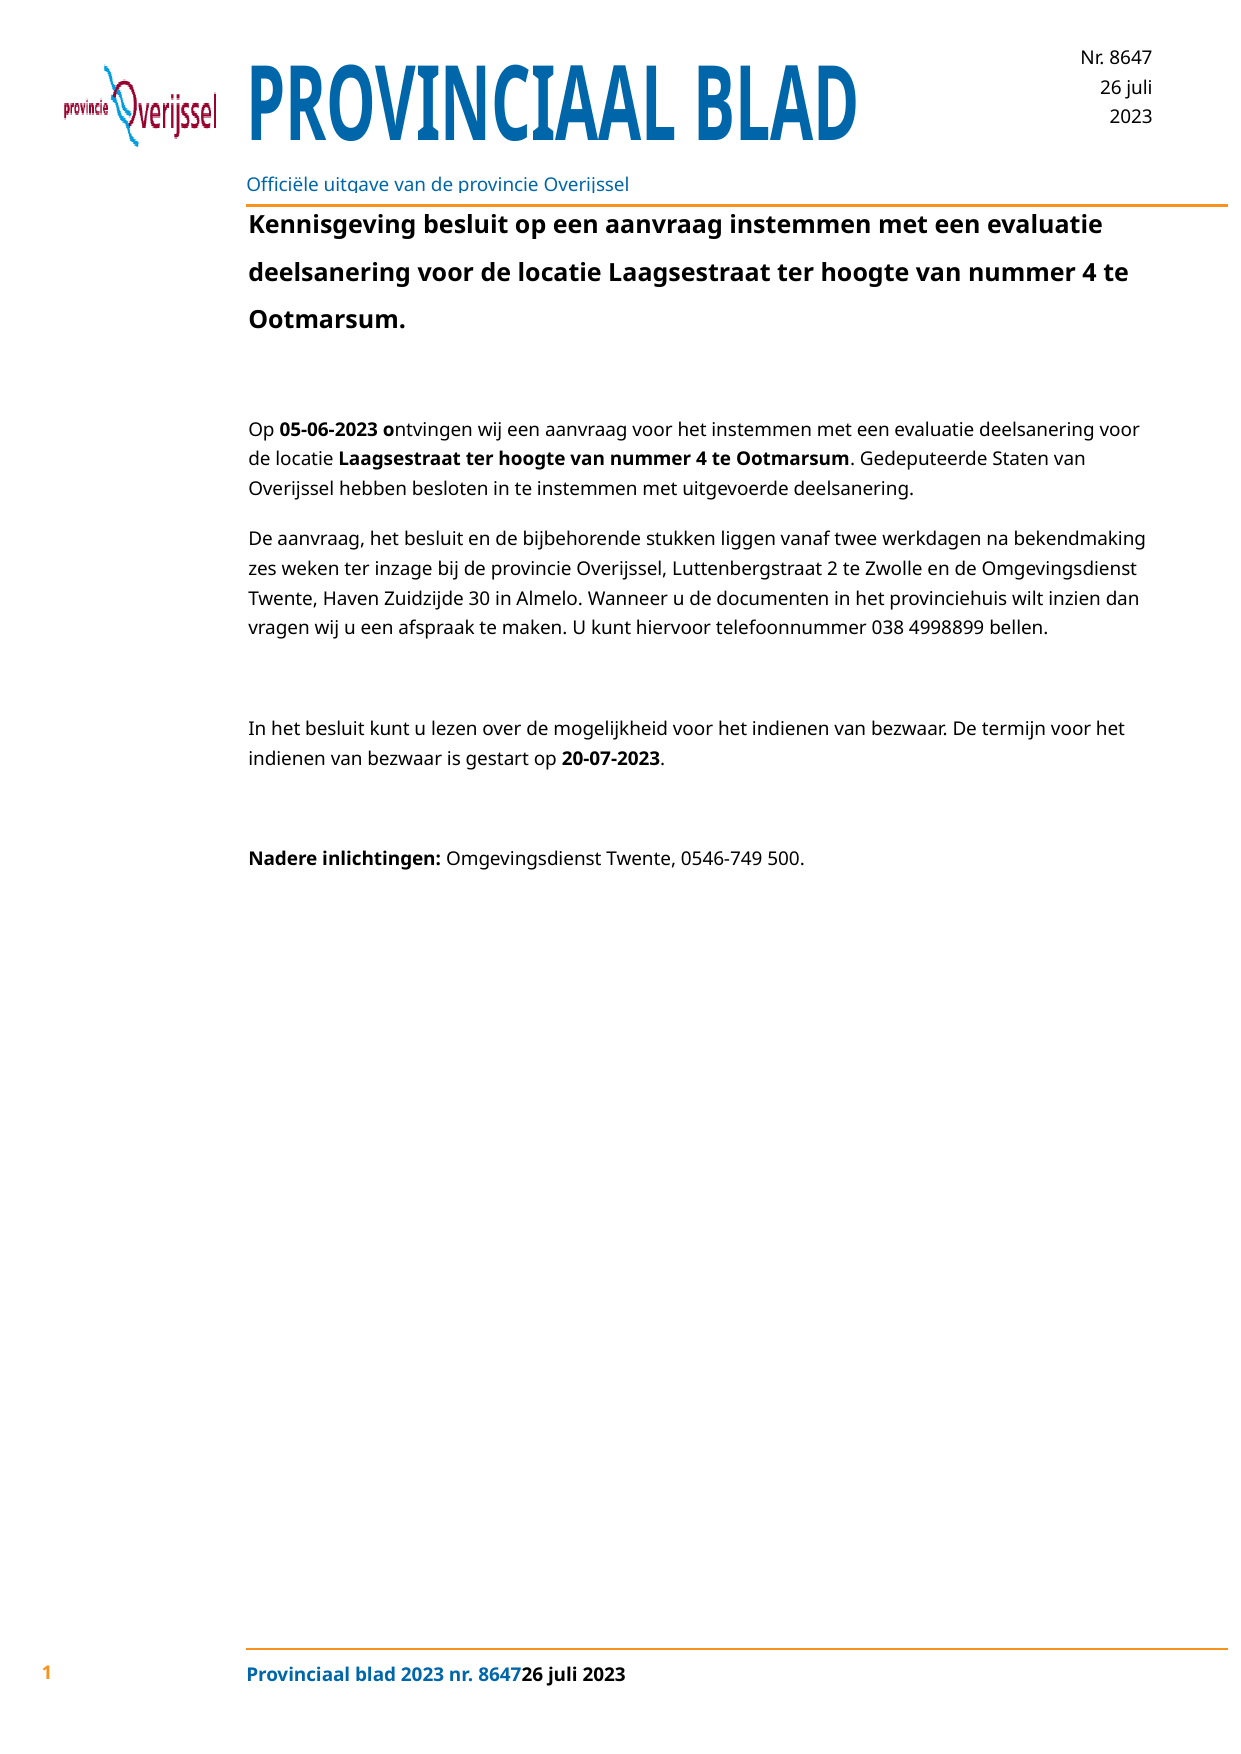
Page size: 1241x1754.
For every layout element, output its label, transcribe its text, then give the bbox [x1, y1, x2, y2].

picture [41, 47, 231, 172]
text Nadere inlichtingen: Omgevingsdienst Twente, 0546-749 500. [248, 846, 1152, 871]
text De aanvraag, het besluit en de bijbehorende stukken liggen vanaf twee werkdagen na bekendmaking zes weken ter inzage bij de provincie Overijssel, Luttenbergstraat 2 te Zwolle en de Omgevingsdienst Twente, Haven Zuidzijde 30 in Almelo. Wanneer u de documenten in het provinciehuis wilt inzien dan vragen wij u een afspraak te maken. U kunt hiervoor telefoonnummer 038 4998899 bellen. [248, 526, 1152, 640]
text Op 05-06-2023 ontvingen wij een aanvraag voor het instemmen met een evaluatie deelsanering voor de locatie Laagsestraat ter hoogte van nummer 4 te Ootmarsum. Gedeputeerde Staten van Overijssel hebben besloten in te instemmen met uitgevoerde deelsanering. [248, 416, 1152, 501]
text In het besluit kunt u lezen over de mogelijkheid voor het indienen van bezwaar. De termijn voor het indienen van bezwaar is gestart op 20-07-2023. [248, 715, 1152, 770]
text Kennisgeving besluit op een aanvraag instemmen met een evaluatie deelsanering voor de locatie Laagsestraat ter hoogte van nummer 4 te Ootmarsum. [248, 207, 1152, 336]
